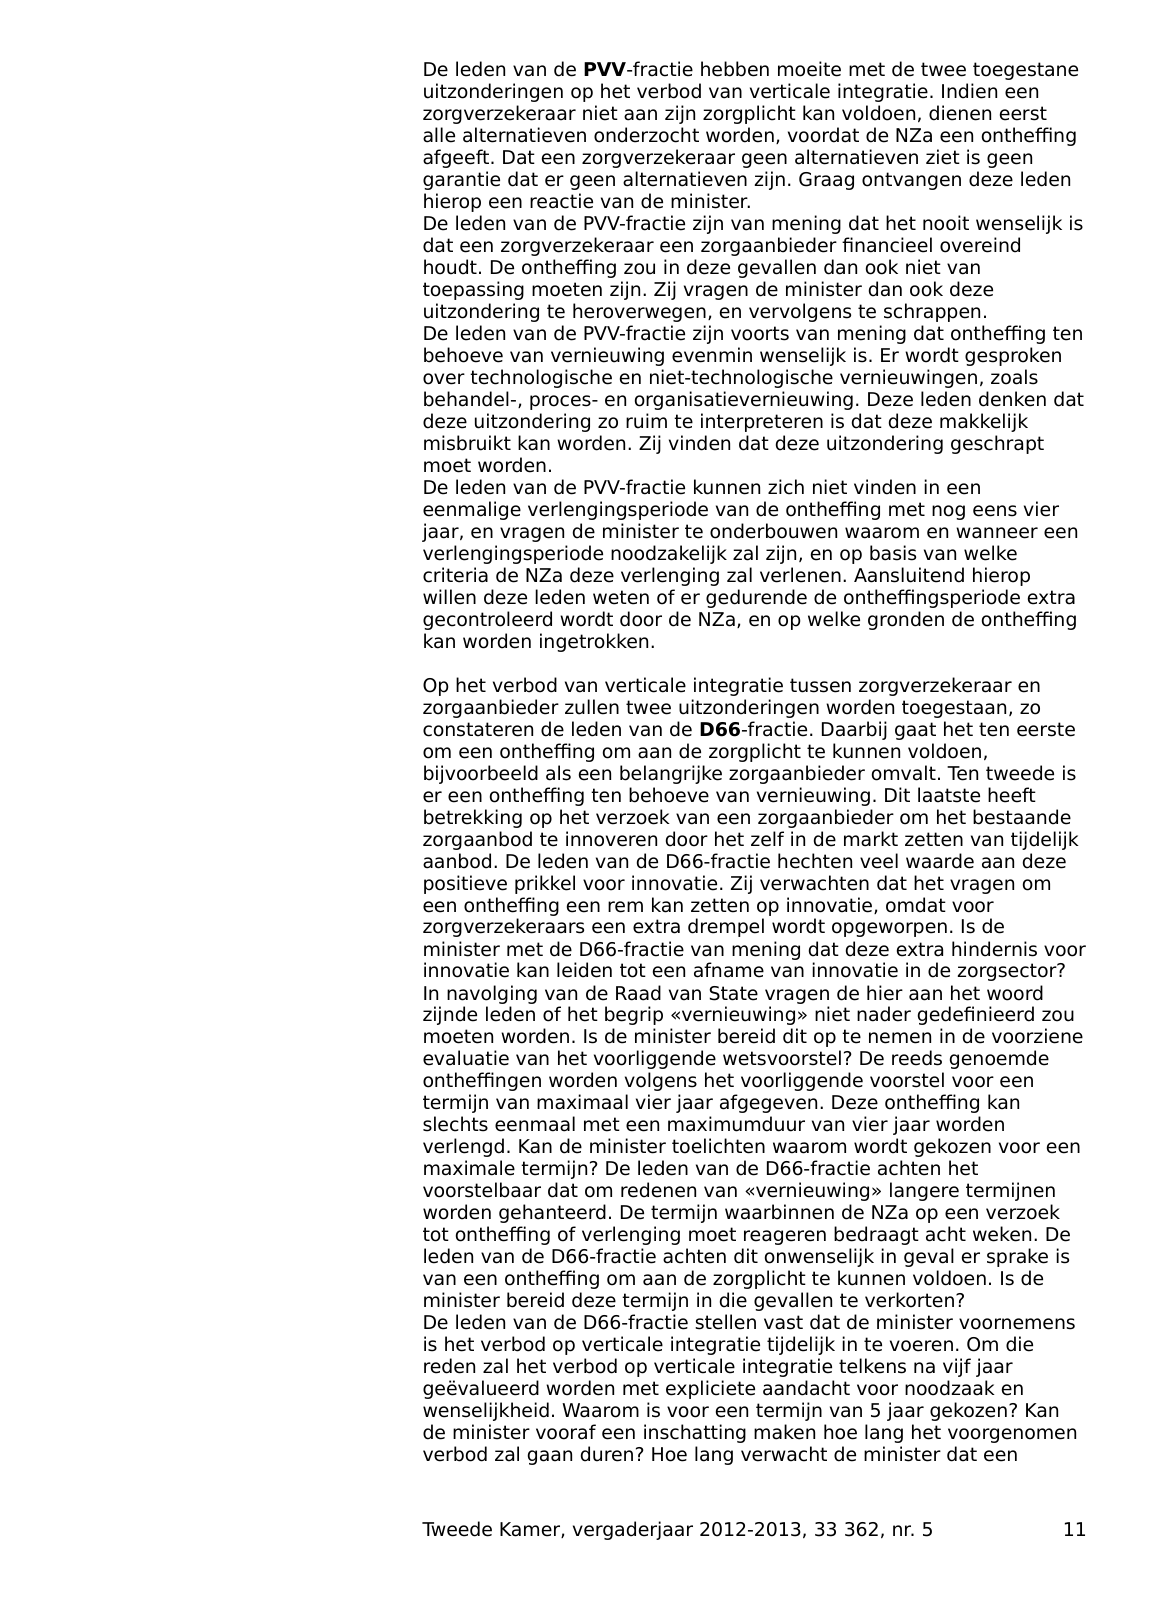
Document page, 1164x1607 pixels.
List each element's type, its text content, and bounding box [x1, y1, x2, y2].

text De leden van de PVV-fractie hebben moeite met de twee toegestane uitzonderingen op het verbod van verticale integratie. Indien een zorgverzekeraar niet aan zijn zorgplicht kan voldoen, dienen eerst alle alternatieven onderzocht worden, voordat de NZa een ontheffing afgeeft. Dat een zorgverzekeraar geen alternatieven ziet is geen garantie dat er geen alternatieven zijn. Graag ontvangen deze leden hierop een reactie van de minister. [422, 59, 1087, 213]
text Op het verbod van verticale integratie tussen zorgverzekeraar en zorgaanbieder zullen twee uitzonderingen worden toegestaan, zo constateren de leden van de D66-fractie. Daarbij gaat het ten eerste om een ontheffing om aan de zorgplicht te kunnen voldoen, bijvoorbeeld als een belangrijke zorgaanbieder omvalt. Ten tweede is er een ontheffing ten behoeve van vernieuwing. Dit laatste heeft betrekking op het verzoek van een zorgaanbieder om het bestaande zorgaanbod te innoveren door het zelf in de markt zetten van tijdelijk aanbod. De leden van de D66-fractie hechten veel waarde aan deze positieve prikkel voor innovatie. Zij verwachten dat het vragen om een ontheffing een rem kan zetten op innovatie, omdat voor zorgverzekeraars een extra drempel wordt opgeworpen. Is de minister met de D66-fractie van mening dat deze extra hindernis voor innovatie kan leiden tot een afname van innovatie in de zorgsector? In navolging van de Raad van State vragen de hier aan het woord zijnde leden of het begrip «vernieuwing» niet nader gedefinieerd zou moeten worden. Is de minister bereid dit op te nemen in de voorziene evaluatie van het voorliggende wetsvoorstel? De reeds genoemde [422, 675, 1087, 1070]
text De leden van de D66-fractie stellen vast dat de minister voornemens is het verbod op verticale integratie tijdelijk in te voeren. Om die reden zal het verbod op verticale integratie telkens na vijf jaar geëvalueerd worden met expliciete aandacht voor noodzaak en wenselijkheid. Waarom is voor een termijn van 5 jaar gekozen? Kan de minister vooraf een inschatting maken hoe lang het voorgenomen verbod zal gaan duren? Hoe lang verwacht de minister dat een [422, 1312, 1087, 1466]
text De leden van de PVV-fractie zijn voorts van mening dat ontheffing ten behoeve van vernieuwing evenmin wenselijk is. Er wordt gesproken over technologische en niet-technologische vernieuwingen, zoals behandel-, proces- en organisatievernieuwing. Deze leden denken dat deze uitzondering zo ruim te interpreteren is dat deze makkelijk misbruikt kan worden. Zij vinden dat deze uitzondering geschrapt moet worden. [422, 323, 1087, 477]
text De leden van de PVV-fractie kunnen zich niet vinden in een eenmalige verlengingsperiode van de ontheffing met nog eens vier jaar, en vragen de minister te onderbouwen waarom en wanneer een verlengingsperiode noodzakelijk zal zijn, en op basis van welke criteria de NZa deze verlenging zal verlenen. Aansluitend hierop willen deze leden weten of er gedurende de ontheffingsperiode extra gecontroleerd wordt door de NZa, en op welke gronden de ontheffing kan worden ingetrokken. [422, 477, 1087, 652]
text De leden van de PVV-fractie zijn van mening dat het nooit wenselijk is dat een zorgverzekeraar een zorgaanbieder financieel overeind houdt. De ontheffing zou in deze gevallen dan ook niet van toepassing moeten zijn. Zij vragen de minister dan ook deze uitzondering te heroverwegen, en vervolgens te schrappen. [422, 213, 1087, 323]
text ontheffingen worden volgens het voorliggende voorstel voor een termijn van maximaal vier jaar afgegeven. Deze ontheffing kan slechts eenmaal met een maximumduur van vier jaar worden verlengd. Kan de minister toelichten waarom wordt gekozen voor een maximale termijn? De leden van de D66-fractie achten het voorstelbaar dat om redenen van «vernieuwing» langere termijnen worden gehanteerd. De termijn waarbinnen de NZa op een verzoek tot ontheffing of verlenging moet reageren bedraagt acht weken. De leden van de D66-fractie achten dit onwenselijk in geval er sprake is van een ontheffing om aan de zorgplicht te kunnen voldoen. Is de minister bereid deze termijn in die gevallen te verkorten? [422, 1070, 1087, 1312]
